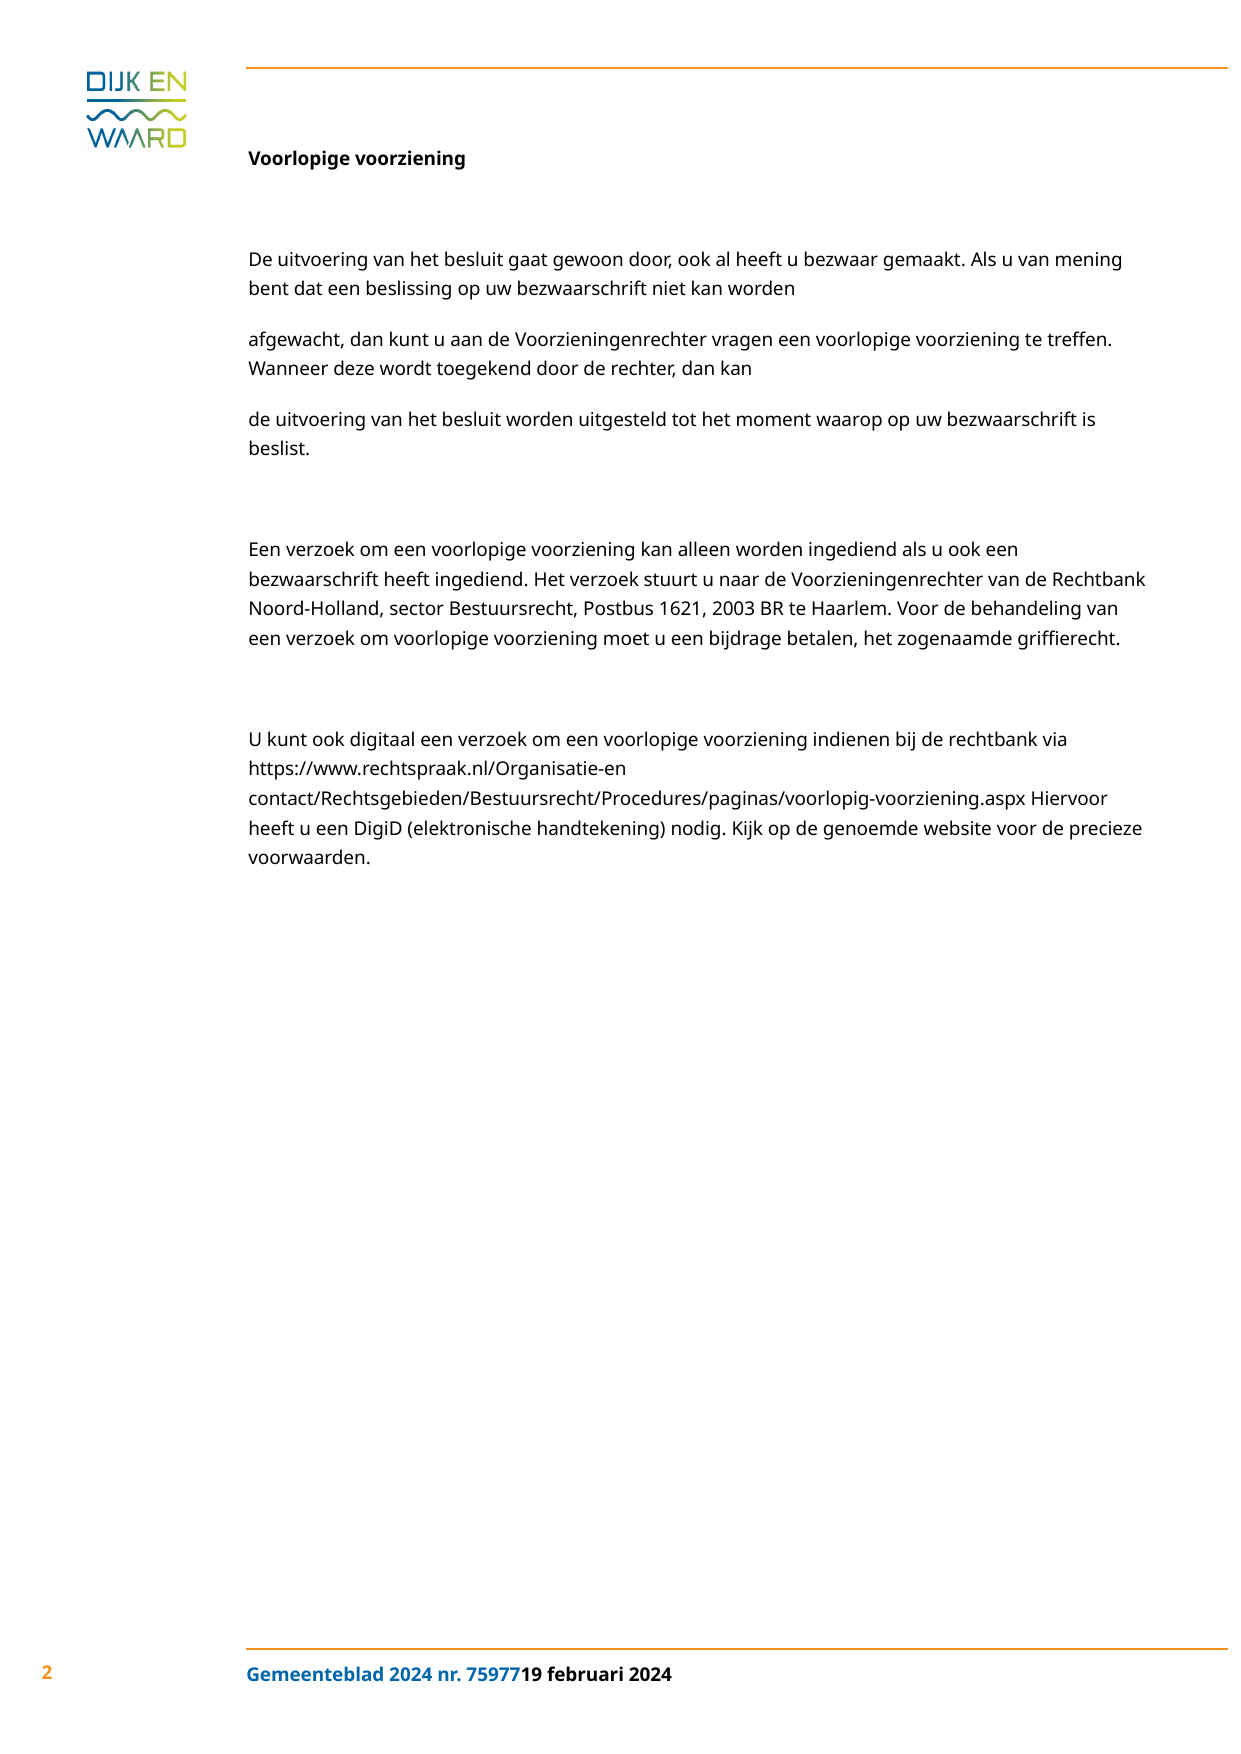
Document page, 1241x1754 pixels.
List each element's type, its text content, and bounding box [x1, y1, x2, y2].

text Een verzoek om een voorlopige voorziening kan alleen worden ingediend als u ook een bezwaarschrift heeft ingediend. Het verzoek stuurt u naar de Voorzieningenrechter van de Rechtbank Noord-Holland, sector Bestuursrecht, Postbus 1621, 2003 BR te Haarlem. Voor de behandeling van een verzoek om voorlopige voorziening moet u een bijdrage betalen, het zogenaamde griffierecht. [248, 536, 1152, 651]
text Voorlopige voorziening [248, 145, 1152, 171]
text U kunt ook digitaal een verzoek om een voorlopige voorziening indienen bij de rechtbank via https://www.rechtspraak.nl/Organisatie-en contact/Rechtsgebieden/Bestuursrecht/Procedures/paginas/voorlopig-voorziening.aspx Hiervoor heeft u een DigiD (elektronische handtekening) nodig. Kijk op de genoemde website voor de precieze voorwaarden. [248, 726, 1152, 870]
text De uitvoering van het besluit gaat gewoon door, ook al heeft u bezwaar gemaakt. Als u van mening bent dat een beslissing op uw bezwaarschrift niet kan worden [248, 246, 1152, 301]
picture [41, 47, 231, 172]
text afgewacht, dan kunt u aan de Voorzieningenrechter vragen een voorlopige voorziening te treffen. Wanneer deze wordt toegekend door de rechter, dan kan [248, 326, 1152, 381]
text de uitvoering van het besluit worden uitgesteld tot het moment waarop op uw bezwaarschrift is beslist. [248, 406, 1152, 461]
